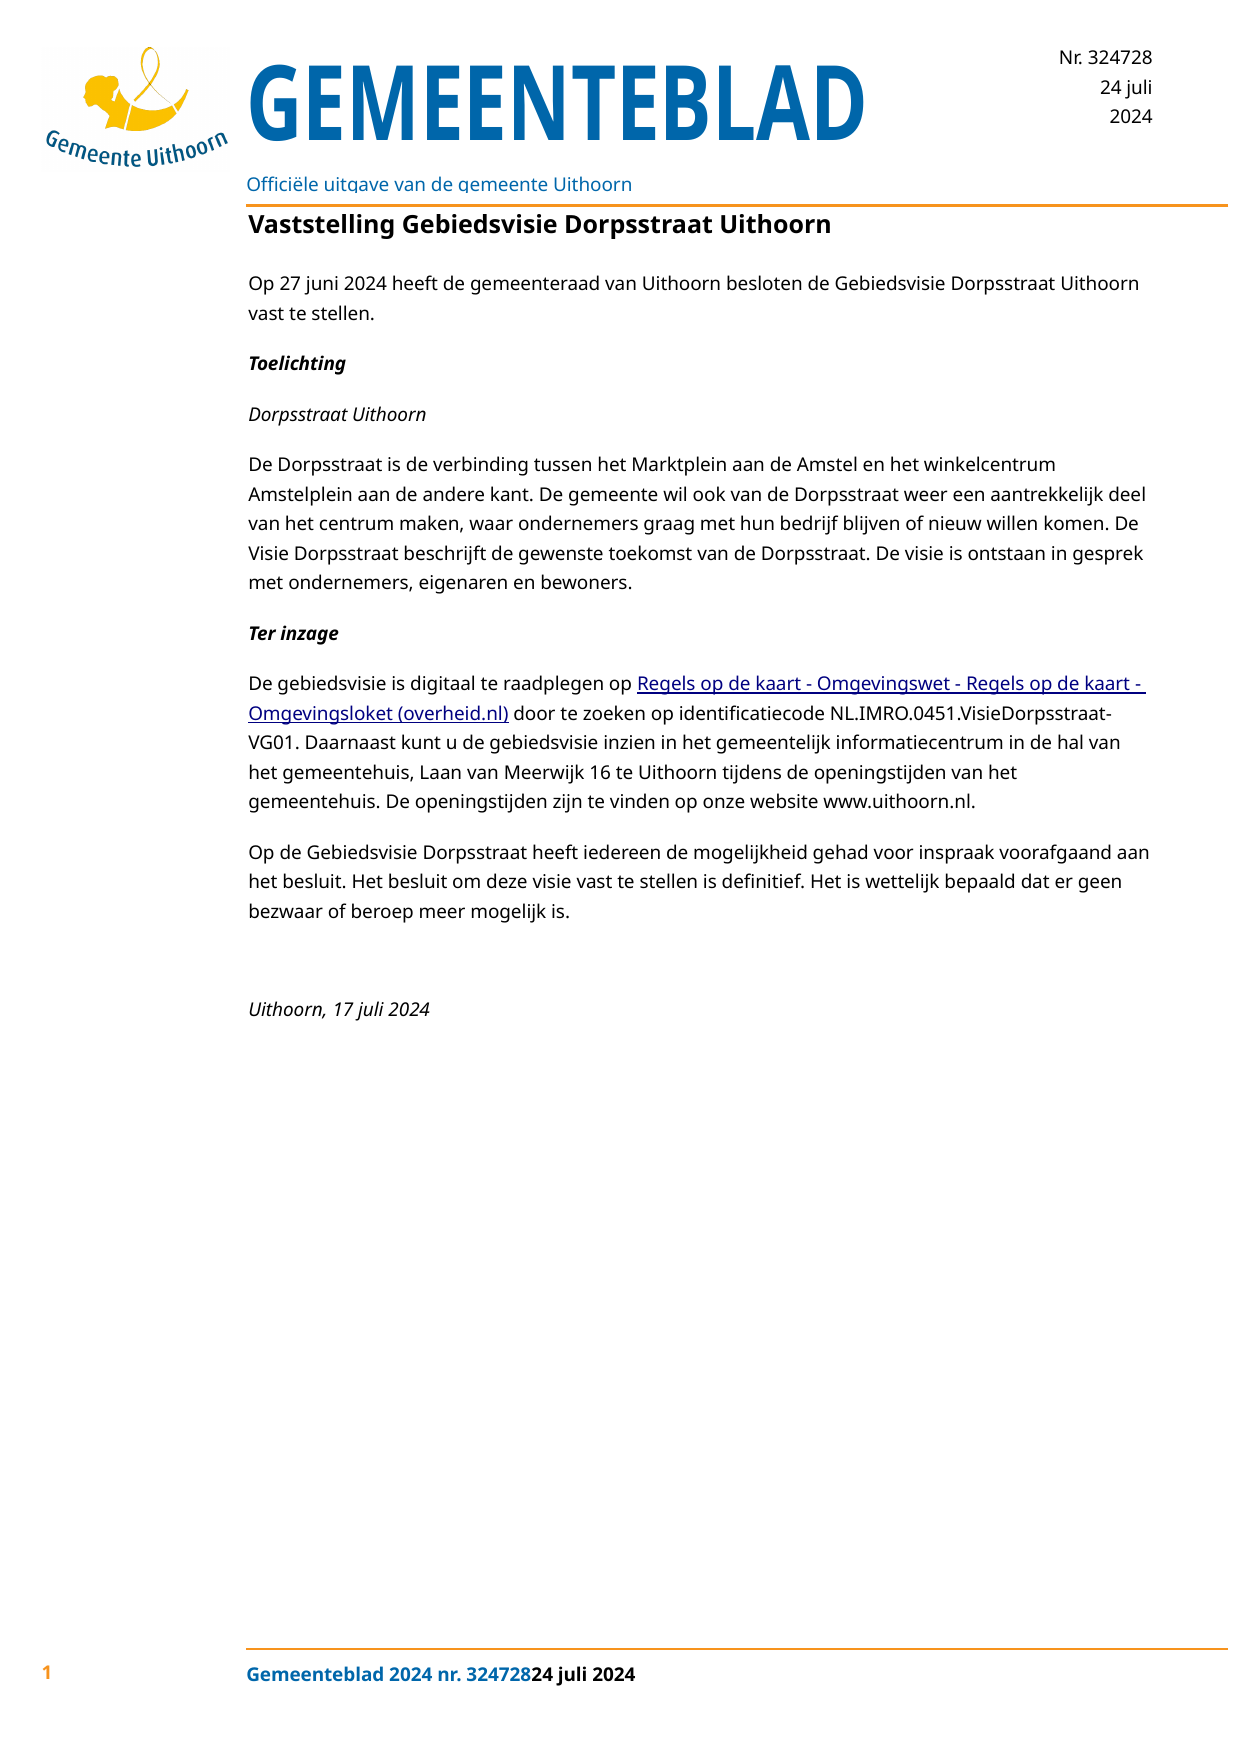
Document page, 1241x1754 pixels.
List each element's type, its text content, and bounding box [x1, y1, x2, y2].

text Ter inzage [248, 620, 1152, 646]
picture [41, 47, 231, 172]
text De gebiedsvisie is digitaal te raadplegen op Regels op de kaart - Omgevingswet - Regels op de kaart - Omgevingsloket (overheid.nl) door te zoeken op identificatiecode NL.IMRO.0451.VisieDorpsstraat-VG01. Daarnaast kunt u de gebiedsvisie inzien in het gemeentelijk informatiecentrum in de hal van het gemeentehuis, Laan van Meerwijk 16 te Uithoorn tijdens de openingstijden van het gemeentehuis. De openingstijden zijn te vinden op onze website www.uithoorn.nl. [248, 670, 1152, 814]
text Uithoorn, 17 juli 2024 [248, 996, 1152, 1022]
text Dorpsstraat Uithoorn [248, 401, 1152, 426]
text De Dorpsstraat is de verbinding tussen het Marktplein aan de Amstel en het winkelcentrum Amstelplein aan de andere kant. De gemeente wil ook van de Dorpsstraat weer een aantrekkelijk deel van het centrum maken, waar ondernemers graag met hun bedrijf blijven of nieuw willen komen. De Visie Dorpsstraat beschrijft de gewenste toekomst van de Dorpsstraat. De visie is ontstaan in gesprek met ondernemers, eigenaren en bewoners. [248, 451, 1152, 595]
text Op de Gebiedsvisie Dorpsstraat heeft iedereen de mogelijkheid gehad voor inspraak voorafgaand aan het besluit. Het besluit om deze visie vast te stellen is definitief. Het is wettelijk bepaald dat er geen bezwaar of beroep meer mogelijk is. [248, 839, 1152, 924]
text Vaststelling Gebiedsvisie Dorpsstraat Uithoorn [248, 207, 1152, 241]
text Op 27 juni 2024 heeft de gemeenteraad van Uithoorn besloten de Gebiedsvisie Dorpsstraat Uithoorn vast te stellen. [248, 270, 1152, 326]
text Toelichting [248, 350, 1152, 376]
